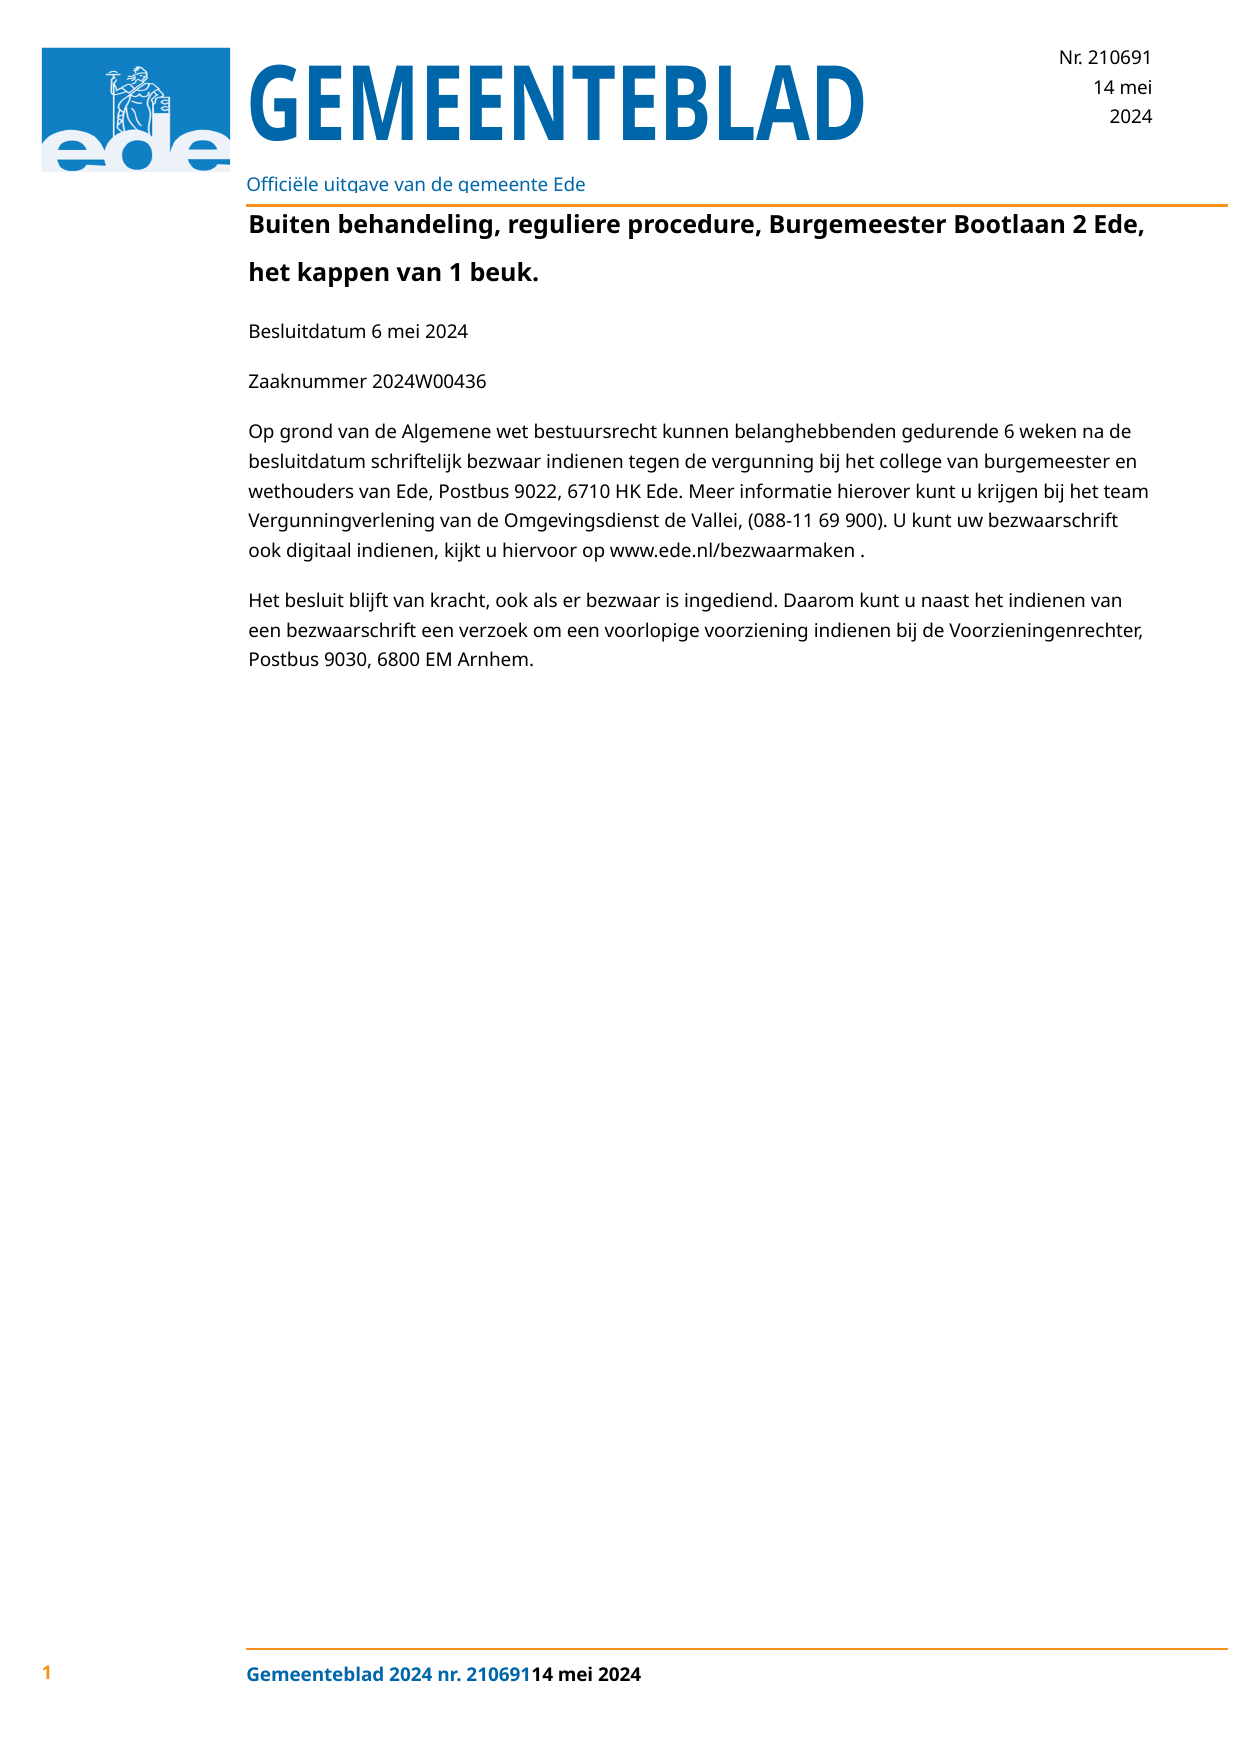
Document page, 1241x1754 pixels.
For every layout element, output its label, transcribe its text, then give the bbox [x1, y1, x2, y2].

text Besluitdatum 6 mei 2024 [248, 318, 1152, 344]
text Op grond van de Algemene wet bestuursrecht kunnen belanghebbenden gedurende 6 weken na de besluitdatum schriftelijk bezwaar indienen tegen de vergunning bij het college van burgemeester en wethouders van Ede, Postbus 9022, 6710 HK Ede. Meer informatie hierover kunt u krijgen bij het team Vergunningverlening van de Omgevingsdienst de Vallei, (088-11 69 900). U kunt uw bezwaarschrift ook digitaal indienen, kijkt u hiervoor op www.ede.nl/bezwaarmaken . [248, 419, 1152, 563]
text Buiten behandeling, reguliere procedure, Burgemeester Bootlaan 2 Ede, het kappen van 1 beuk. [248, 207, 1152, 288]
picture [41, 47, 231, 172]
text Zaaknummer 2024W00436 [248, 368, 1152, 394]
text Het besluit blijft van kracht, ook als er bezwaar is ingediend. Daarom kunt u naast het indienen van een bezwaarschrift een verzoek om een voorlopige voorziening indienen bij de Voorzieningenrechter, Postbus 9030, 6800 EM Arnhem. [248, 587, 1152, 672]
